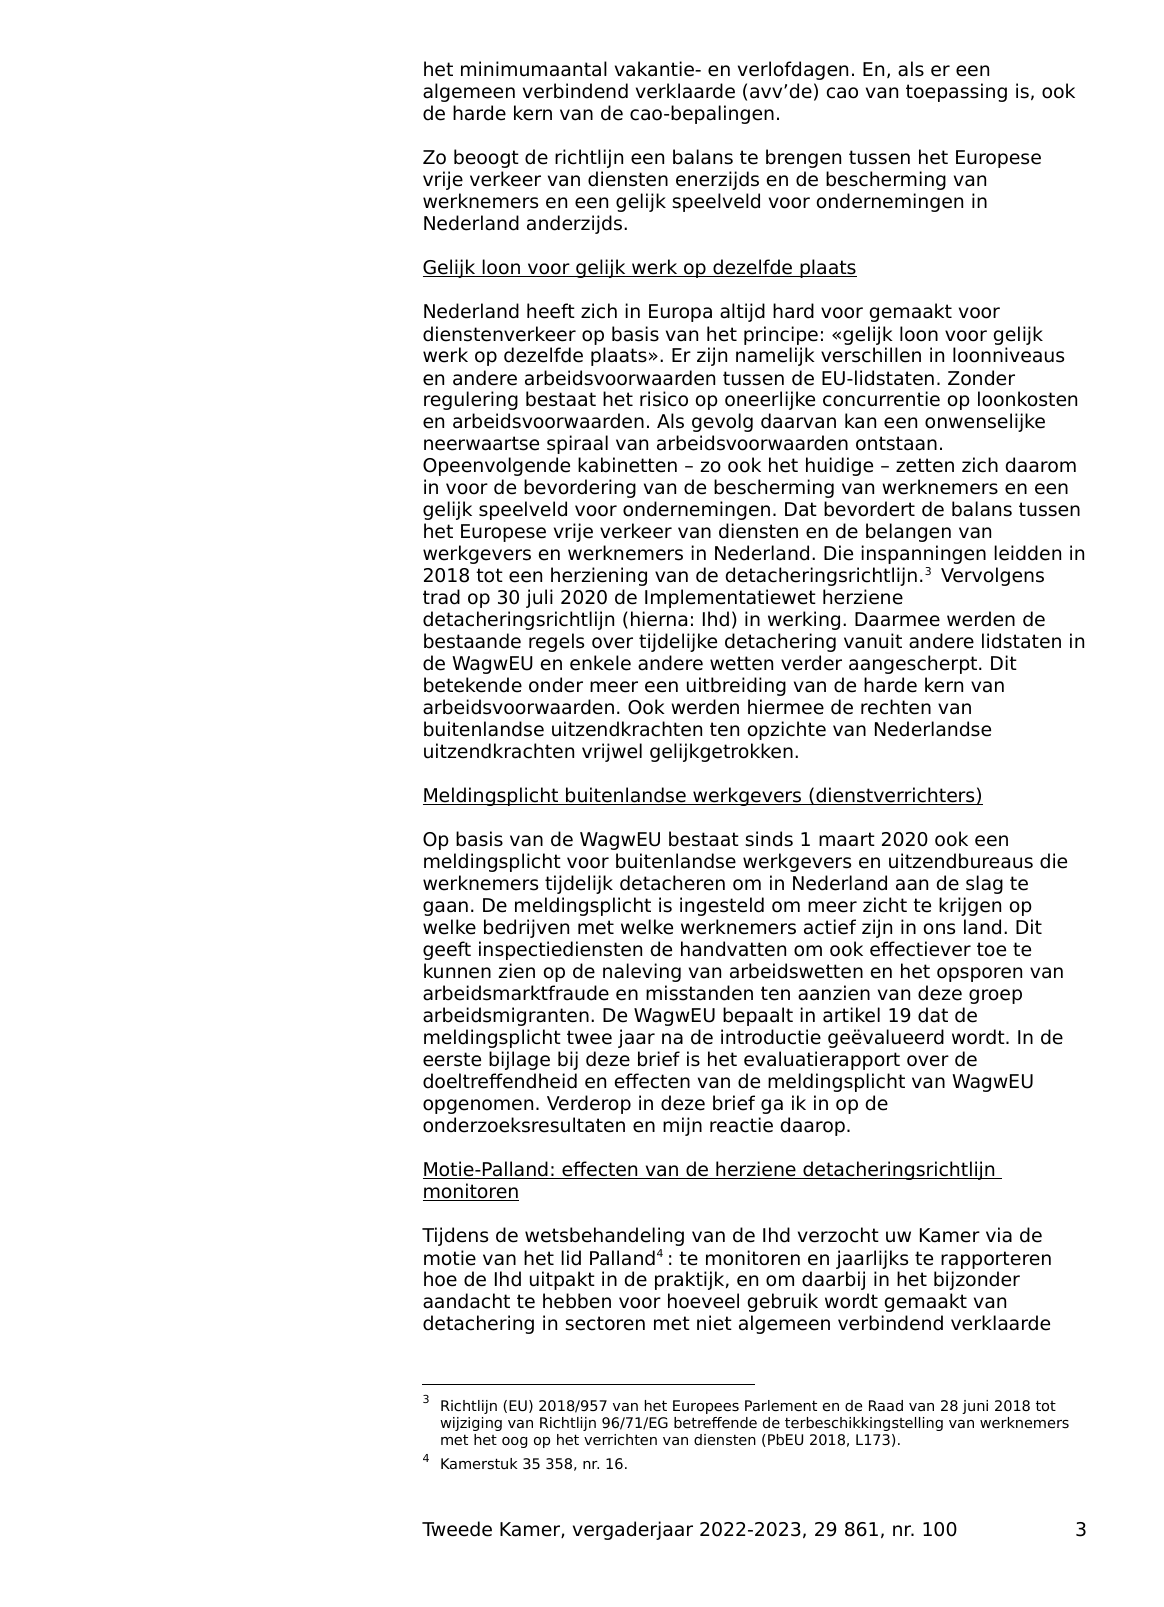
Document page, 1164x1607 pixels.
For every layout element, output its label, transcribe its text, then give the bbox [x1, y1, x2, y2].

text Zo beoogt de richtlijn een balans te brengen tussen het Europese vrije verkeer van diensten enerzijds en de bescherming van werknemers en een gelijk speelveld voor ondernemingen in Nederland anderzijds. [422, 147, 1087, 235]
text Richtlijn (EU) 2018/957 van het Europees Parlement en de Raad van 28 juni 2018 tot wijziging van Richtlijn 96/71/EG betreffende de terbeschikkingstelling van werknemers met het oog op het verrichten van diensten (PbEU 2018, L173). [422, 1393, 1087, 1449]
text Tijdens de wetsbehandeling van de Ihd verzocht uw Kamer via de motie van het lid Palland: te monitoren en jaarlijks te rapporteren hoe de Ihd uitpakt in de praktijk, en om daarbij in het bijzonder aandacht te hebben voor hoeveel gebruik wordt gemaakt van detachering in sectoren met niet algemeen verbindend verklaarde [422, 1225, 1087, 1335]
subtitle Gelijk loon voor gelijk werk op dezelfde plaats [422, 257, 1087, 279]
text Kamerstuk 35 358, nr. 16. [422, 1452, 1087, 1474]
text het minimumaantal vakantie- en verlofdagen. En, als er een algemeen verbindend verklaarde (avv’de) cao van toepassing is, ook de harde kern van de cao-bepalingen. [422, 59, 1087, 125]
subtitle Motie-Palland: effecten van de herziene detacheringsrichtlijn monitoren [422, 1159, 1087, 1203]
subtitle Meldingsplicht buitenlandse werkgevers (dienstverrichters) [422, 785, 1087, 807]
text Op basis van de WagwEU bestaat sinds 1 maart 2020 ook een meldingsplicht voor buitenlandse werkgevers en uitzendbureaus die werknemers tijdelijk detacheren om in Nederland aan de slag te gaan. De meldingsplicht is ingesteld om meer zicht te krijgen op welke bedrijven met welke werknemers actief zijn in ons land. Dit geeft inspectiediensten de handvatten om ook effectiever toe te kunnen zien op de naleving van arbeidswetten en het opsporen van arbeidsmarktfraude en misstanden ten aanzien van deze groep arbeidsmigranten. De WagwEU bepaalt in artikel 19 dat de meldingsplicht twee jaar na de introductie geëvalueerd wordt. In de eerste bijlage bij deze brief is het evaluatierapport over de doeltreffendheid en effecten van de meldingsplicht van WagwEU opgenomen. Verderop in deze brief ga ik in op de onderzoeksresultaten en mijn reactie daarop. [422, 829, 1087, 1137]
text Nederland heeft zich in Europa altijd hard voor gemaakt voor dienstenverkeer op basis van het principe: «gelijk loon voor gelijk werk op dezelfde plaats». Er zijn namelijk verschillen in loonniveaus en andere arbeidsvoorwaarden tussen de EU-lidstaten. Zonder regulering bestaat het risico op oneerlijke concurrentie op loonkosten en arbeidsvoorwaarden. Als gevolg daarvan kan een onwenselijke neerwaartse spiraal van arbeidsvoorwaarden ontstaan. Opeenvolgende kabinetten – zo ook het huidige – zetten zich daarom in voor de bevordering van de bescherming van werknemers en een gelijk speelveld voor ondernemingen. Dat bevordert de balans tussen het Europese vrije verkeer van diensten en de belangen van werkgevers en werknemers in Nederland. Die inspanningen leidden in 2018 tot een herziening van de detacheringsrichtlijn. Vervolgens trad op 30 juli 2020 de Implementatiewet herziene detacheringsrichtlijn (hierna: Ihd) in werking. Daarmee werden de bestaande regels over tijdelijke detachering vanuit andere lidstaten in de WagwEU en enkele andere wetten verder aangescherpt. Dit betekende onder meer een uitbreiding van de harde kern van arbeidsvoorwaarden. Ook werden hiermee de rechten van buitenlandse uitzendkrachten ten opzichte van Nederlandse uitzendkrachten vrijwel gelijkgetrokken. [422, 301, 1087, 763]
